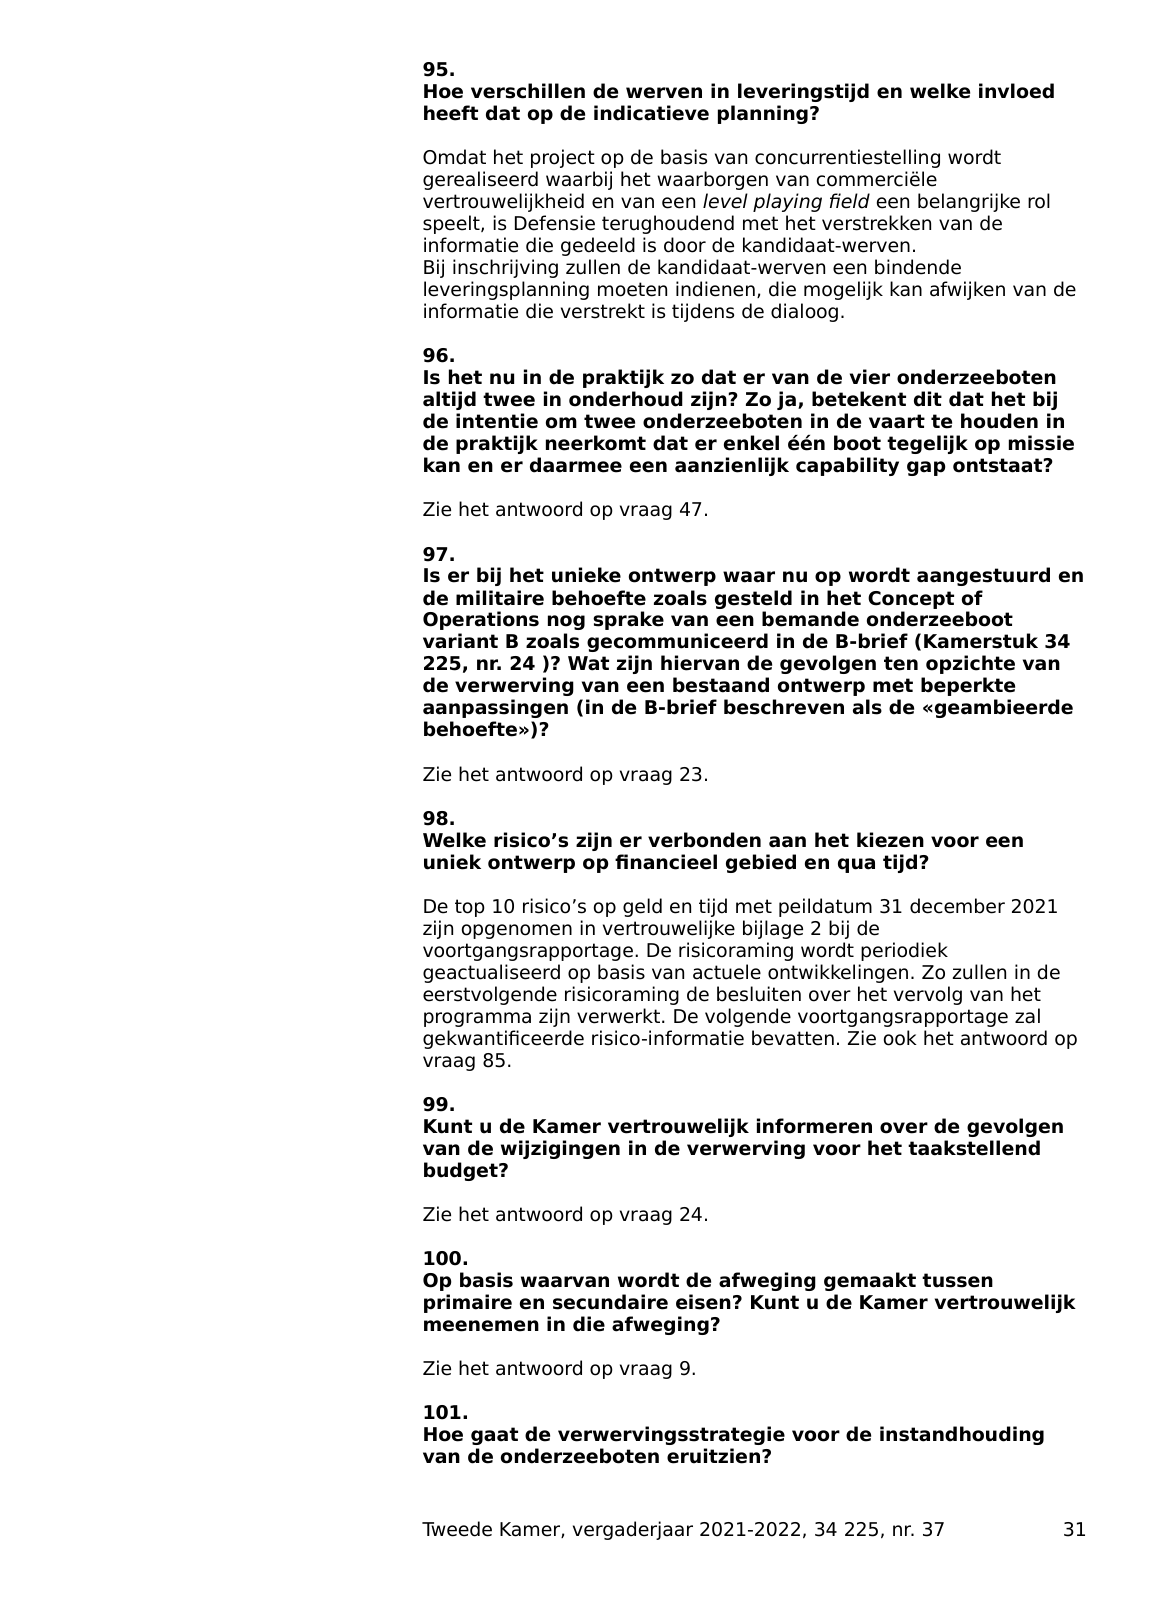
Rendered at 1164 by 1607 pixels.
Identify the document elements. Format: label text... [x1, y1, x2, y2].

text Is het nu in de praktijk zo dat er van de vier onderzeeboten altijd twee in onderhoud zijn? Zo ja, betekent dit dat het bij de intentie om twee onderzeeboten in de vaart te houden in de praktijk neerkomt dat er enkel één boot tegelijk op missie kan en er daarmee een aanzienlijk capability gap ontstaat? [422, 367, 1087, 477]
text Welke risico’s zijn er verbonden aan het kiezen voor een uniek ontwerp op financieel gebied en qua tijd? [422, 829, 1087, 873]
text Kunt u de Kamer vertrouwelijk informeren over de gevolgen van de wijzigingen in de verwerving voor het taakstellend budget? [422, 1116, 1087, 1182]
text 96. [422, 345, 1087, 367]
text 98. [422, 808, 1087, 829]
text Is er bij het unieke ontwerp waar nu op wordt aangestuurd en de militaire behoefte zoals gesteld in het Concept of Operations nog sprake van een bemande onderzeeboot variant B zoals gecommuniceerd in de B-brief (Kamerstuk 34 225, nr. 24 )? Wat zijn hiervan de gevolgen ten opzichte van de verwerving van een bestaand ontwerp met beperkte aanpassingen (in de B-brief beschreven als de «geambieerde behoefte»)? [422, 565, 1087, 741]
text Bij inschrijving zullen de kandidaat-werven een bindende leveringsplanning moeten indienen, die mogelijk kan afwijken van de informatie die verstrekt is tijdens de dialoog. [422, 257, 1087, 323]
text 97. [422, 543, 1087, 565]
text Zie het antwoord op vraag 47. [422, 499, 1087, 521]
text 95. [422, 59, 1087, 81]
text Zie het antwoord op vraag 24. [422, 1204, 1087, 1226]
text Op basis waarvan wordt de afweging gemaakt tussen primaire en secundaire eisen? Kunt u de Kamer vertrouwelijk meenemen in die afweging? [422, 1270, 1087, 1336]
text 100. [422, 1248, 1087, 1270]
text Hoe gaat de verwervingsstrategie voor de instandhouding van de onderzeeboten eruitzien? [422, 1424, 1087, 1468]
text 101. [422, 1402, 1087, 1424]
text 99. [422, 1094, 1087, 1116]
text Zie het antwoord op vraag 9. [422, 1358, 1087, 1380]
text Omdat het project op de basis van concurrentiestelling wordt gerealiseerd waarbij het waarborgen van commerciële vertrouwelijkheid en van een level playing field een belangrijke rol speelt, is Defensie terughoudend met het verstrekken van de informatie die gedeeld is door de kandidaat-werven. [422, 147, 1087, 257]
text Hoe verschillen de werven in leveringstijd en welke invloed heeft dat op de indicatieve planning? [422, 81, 1087, 125]
text Zie het antwoord op vraag 23. [422, 763, 1087, 785]
text De top 10 risico’s op geld en tijd met peildatum 31 december 2021 zijn opgenomen in vertrouwelijke bijlage 2 bij de voortgangsrapportage. De risicoraming wordt periodiek geactualiseerd op basis van actuele ontwikkelingen. Zo zullen in de eerstvolgende risicoraming de besluiten over het vervolg van het programma zijn verwerkt. De volgende voortgangsrapportage zal gekwantificeerde risico-informatie bevatten. Zie ook het antwoord op vraag 85. [422, 896, 1087, 1072]
